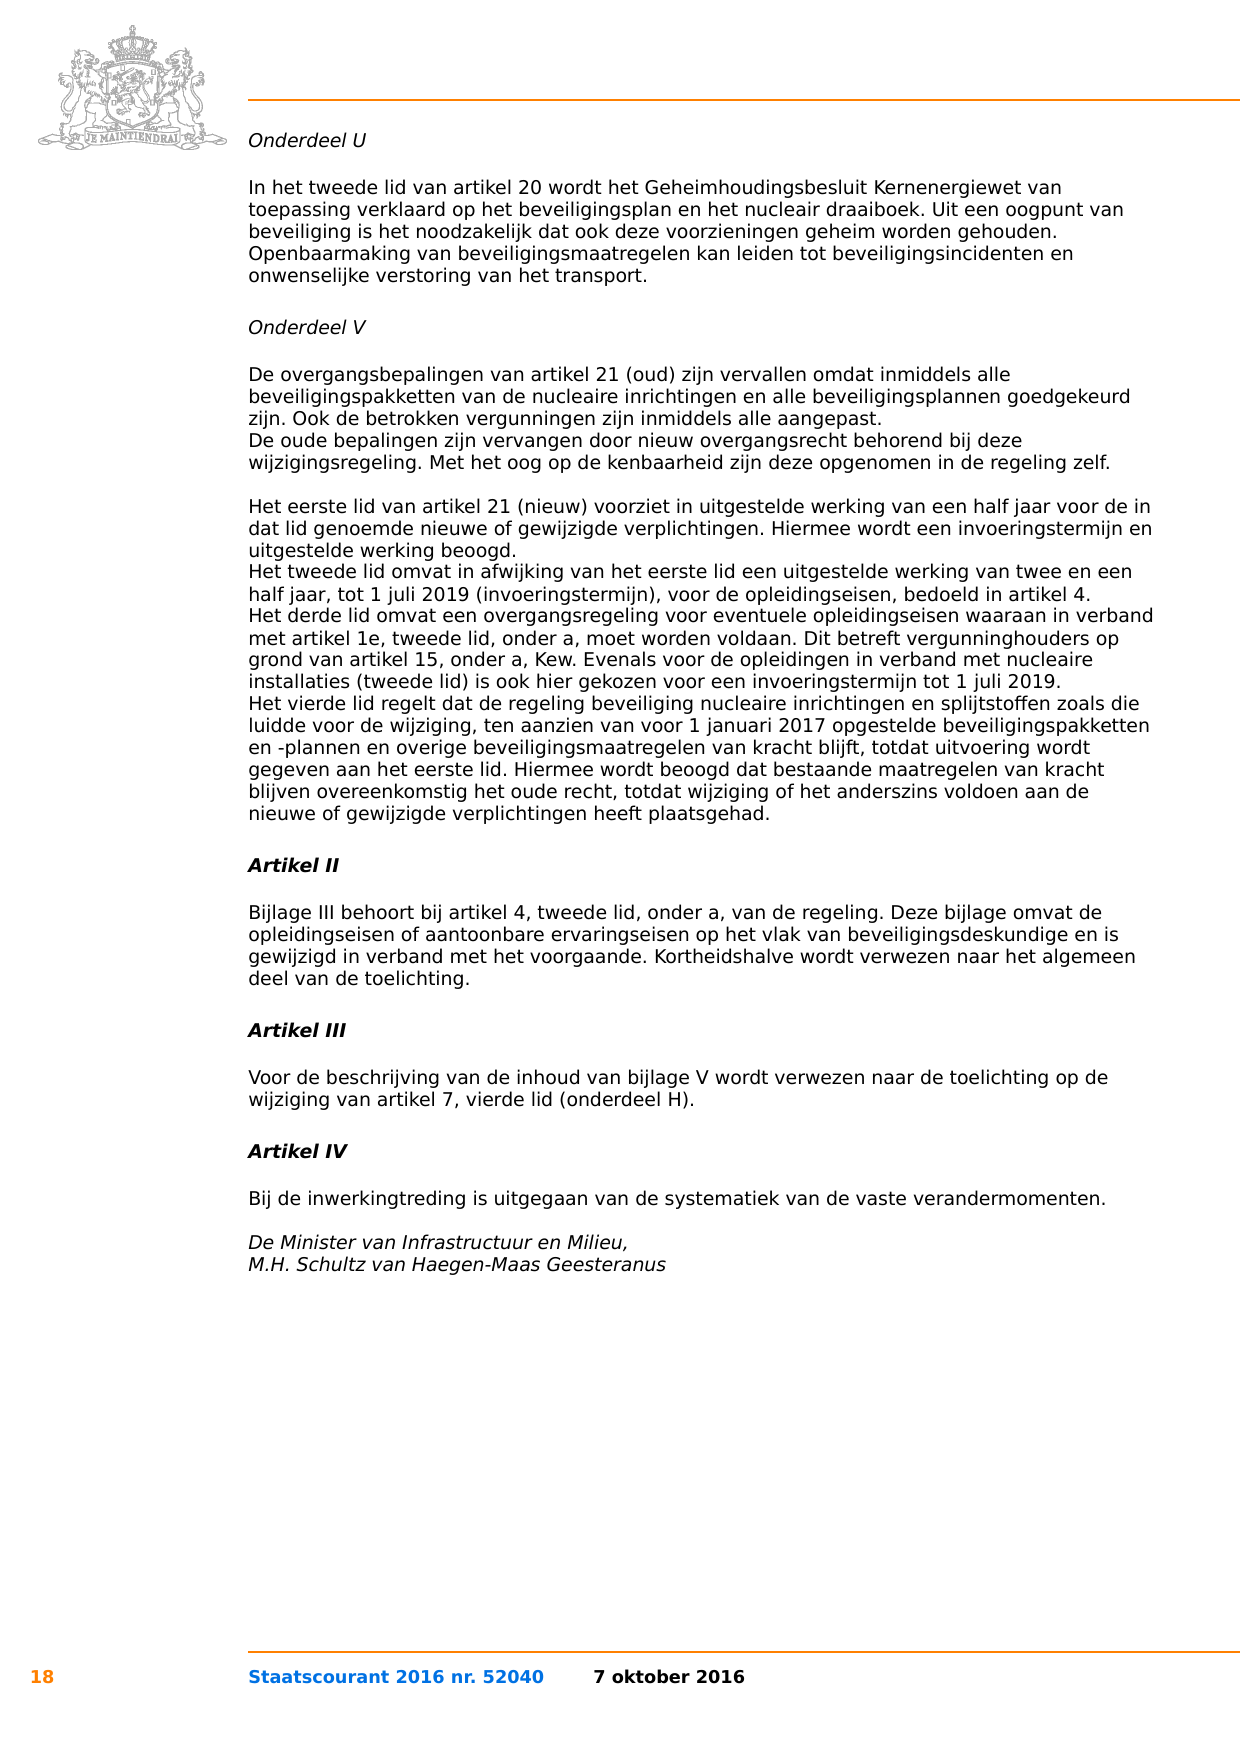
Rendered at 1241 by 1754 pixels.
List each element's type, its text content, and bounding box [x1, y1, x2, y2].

text In het tweede lid van artikel 20 wordt het Geheimhoudingsbesluit Kernenergiewet van toepassing verklaard op het beveiligingsplan en het nucleair draaiboek. Uit een oogpunt van beveiliging is het noodzakelijk dat ook deze voorzieningen geheim worden gehouden. Openbaarmaking van beveiligingsmaatregelen kan leiden tot beveiligingsincidenten en onwenselijke verstoring van het transport. [248, 177, 1163, 287]
text De overgangsbepalingen van artikel 21 (oud) zijn vervallen omdat inmiddels alle beveiligingspakketten van de nucleaire inrichtingen en alle beveiligingsplannen goedgekeurd zijn. Ook de betrokken vergunningen zijn inmiddels alle aangepast. [248, 364, 1163, 430]
text Het tweede lid omvat in afwijking van het eerste lid een uitgestelde werking van twee en een half jaar, tot 1 juli 2019 (invoeringstermijn), voor de opleidingseisen, bedoeld in artikel 4. [248, 561, 1163, 605]
subtitle Onderdeel U [248, 130, 1163, 152]
subtitle Artikel IV [248, 1141, 1163, 1163]
text Het derde lid omvat een overgangsregeling voor eventuele opleidingseisen waaraan in verband met artikel 1e, tweede lid, onder a, moet worden voldaan. Dit betreft vergunninghouders op grond van artikel 15, onder a, Kew. Evenals voor de opleidingen in verband met nucleaire installaties (tweede lid) is ook hier gekozen voor een invoeringstermijn tot 1 juli 2019. [248, 605, 1163, 693]
picture [38, 25, 227, 150]
subtitle Onderdeel V [248, 317, 1163, 339]
subtitle Artikel III [248, 1020, 1163, 1042]
text Het eerste lid van artikel 21 (nieuw) voorziet in uitgestelde werking van een half jaar voor de in dat lid genoemde nieuwe of gewijzigde verplichtingen. Hiermee wordt een invoeringstermijn en uitgestelde werking beoogd. [248, 496, 1163, 561]
text Voor de beschrijving van de inhoud van bijlage V wordt verwezen naar de toelichting op de wijziging van artikel 7, vierde lid (onderdeel H). [248, 1067, 1163, 1111]
text Het vierde lid regelt dat de regeling beveiliging nucleaire inrichtingen en splijtstoffen zoals die luidde voor de wijziging, ten aanzien van voor 1 januari 2017 opgestelde beveiligingspakketten en -plannen en overige beveiligingsmaatregelen van kracht blijft, totdat uitvoering wordt gegeven aan het eerste lid. Hiermee wordt beoogd dat bestaande maatregelen van kracht blijven overeenkomstig het oude recht, totdat wijziging of het anderszins voldoen aan de nieuwe of gewijzigde verplichtingen heeft plaatsgehad. [248, 693, 1163, 825]
text Bij de inwerkingtreding is uitgegaan van de systematiek van de vaste verandermomenten. [248, 1188, 1163, 1210]
subtitle Artikel II [248, 855, 1163, 877]
text De oude bepalingen zijn vervangen door nieuw overgangsrecht behorend bij deze wijzigingsregeling. Met het oog op de kenbaarheid zijn deze opgenomen in de regeling zelf. [248, 430, 1163, 474]
text Bijlage III behoort bij artikel 4, tweede lid, onder a, van de regeling. Deze bijlage omvat de opleidingseisen of aantoonbare ervaringseisen op het vlak van beveiligingsdeskundige en is gewijzigd in verband met het voorgaande. Kortheidshalve wordt verwezen naar het algemeen deel van de toelichting. [248, 902, 1163, 990]
text De Minister van Infrastructuur en Milieu, M.H. Schultz van Haegen-Maas Geesteranus [248, 1232, 1163, 1276]
